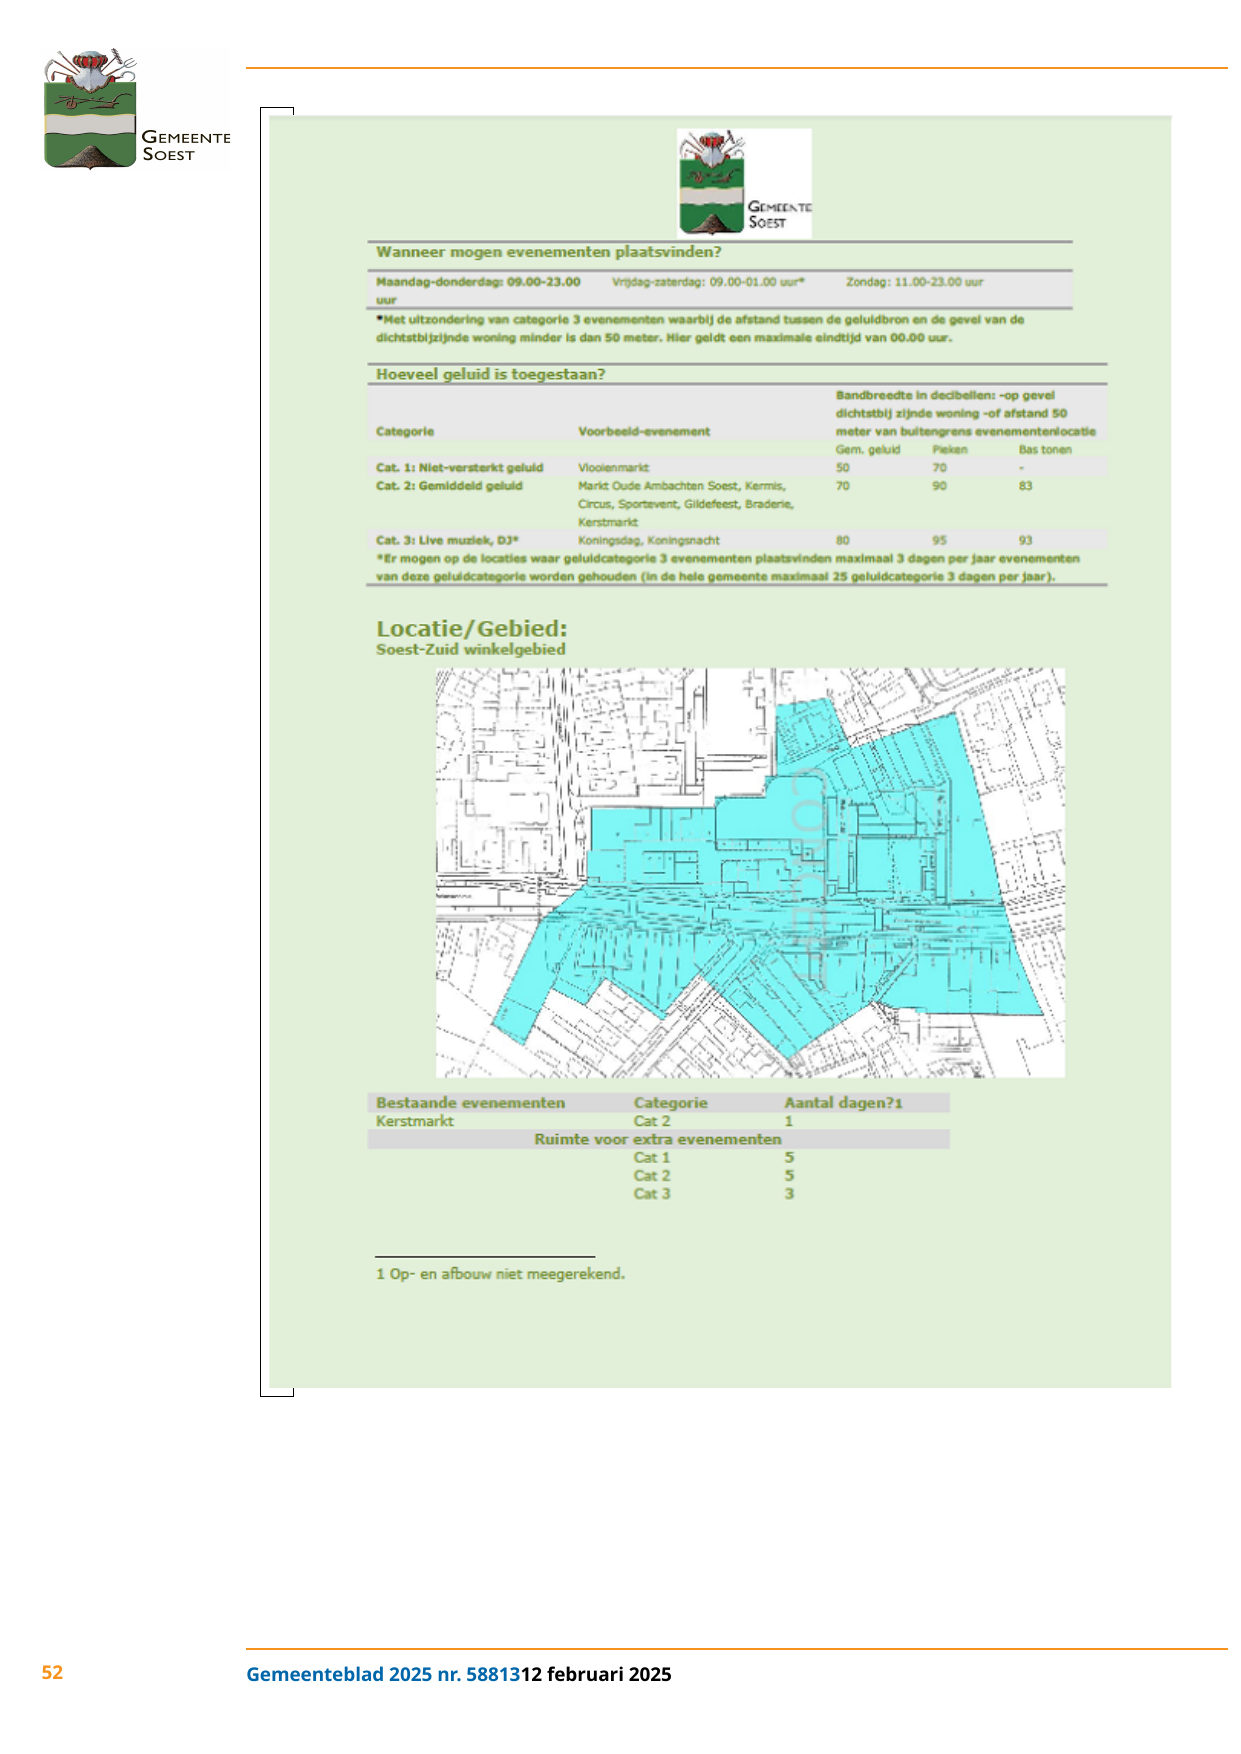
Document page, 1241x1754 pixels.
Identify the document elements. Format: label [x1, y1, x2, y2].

picture [41, 47, 231, 172]
picture [268, 115, 1173, 1388]
